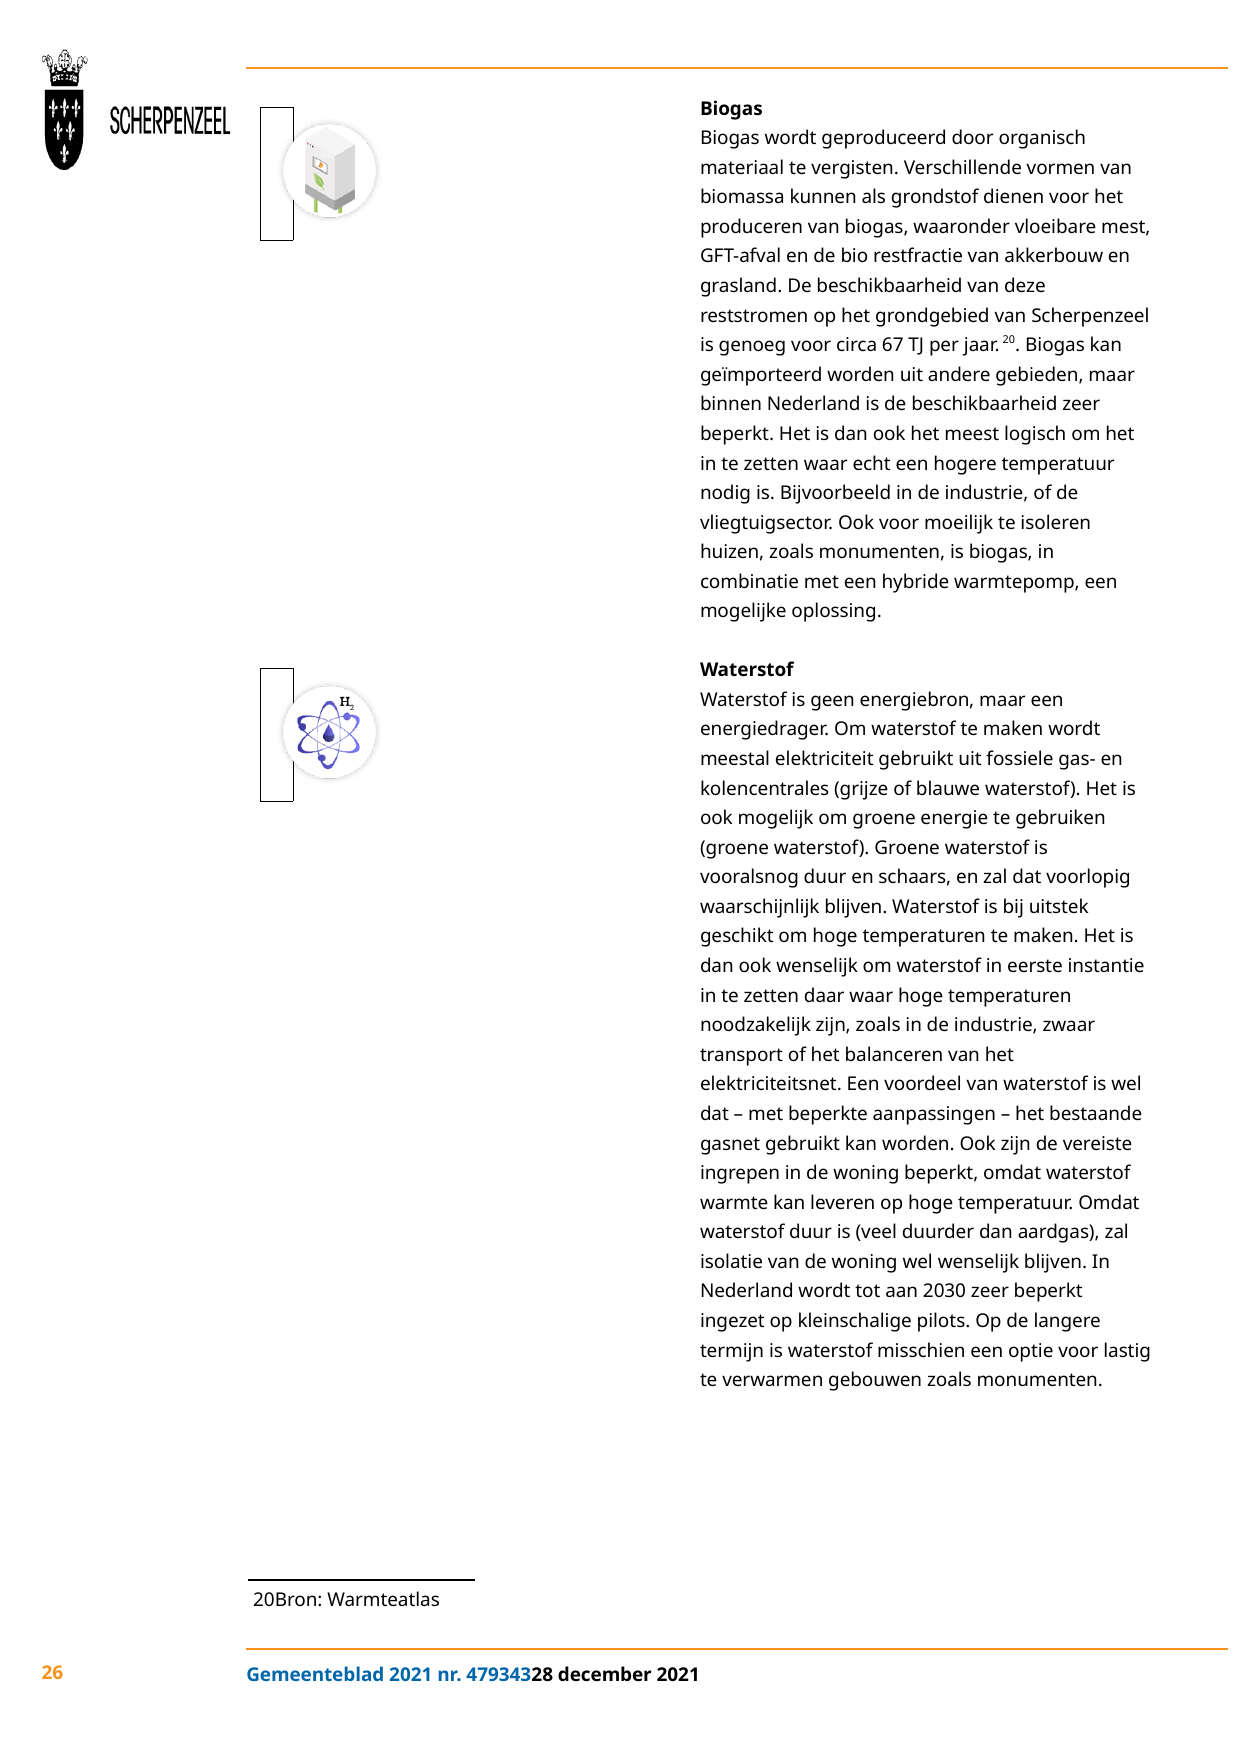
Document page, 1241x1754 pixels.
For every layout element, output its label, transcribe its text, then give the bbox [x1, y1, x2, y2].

table_header Waterstof Waterstof is geen energiebron, maar een energiedrager. Om waterstof te maken wordt meestal elektriciteit gebruikt uit fossiele gas- en kolencentrales (grijze of blauwe waterstof). Het is ook mogelijk om groene energie te gebruiken (groene waterstof). Groene waterstof is vooralsnog duur en schaars, en zal dat voorlopig waarschijnlijk blijven. Waterstof is bij uitstek geschikt om hoge temperaturen te maken. Het is dan ook wenselijk om waterstof in eerste instantie in te zetten daar waar hoge temperaturen noodzakelijk zijn, zoals in de industrie, zwaar transport of het balanceren van het elektriciteitsnet. Een voordeel van waterstof is wel dat – met beperkte aanpassingen – het bestaande gasnet gebruikt kan worden. Ook zijn de vereiste ingrepen in de woning beperkt, omdat waterstof warmte kan leveren op hoge temperatuur. Omdat waterstof duur is (veel duurder dan aardgas), zal isolatie van de woning wel wenselijk blijven. In Nederland wordt tot aan 2030 zeer beperkt ingezet op kleinschalige pilots. Op de langere termijn is waterstof misschien een optie voor lastig te verwarmen gebouwen zoals monumenten. [700, 656, 1152, 1392]
picture [268, 677, 387, 793]
table_header [261, 669, 293, 792]
table_header [248, 793, 700, 1392]
table_header [261, 793, 293, 801]
table_header Biogas Biogas wordt geproduceerd door organisch materiaal te vergisten. Verschillende vormen van biomassa kunnen als grondstof dienen voor het produceren van biogas, waaronder vloeibare mest, GFT-afval en de bio restfractie van akkerbouw en grasland. De beschikbaarheid van deze reststromen op het grondgebied van Scherpenzeel is genoeg voor circa 67 TJ per jaar.. Biogas kan geïmporteerd worden uit andere gebieden, maar binnen Nederland is de beschikbaarheid zeer beperkt. Het is dan ook het meest logisch om het in te zetten waar echt een hogere temperatuur nodig is. Bijvoorbeeld in de industrie, of de vliegtuigsector. Ook voor moeilijk te isoleren huizen, zoals monumenten, is biogas, in combinatie met een hybride warmtepomp, een mogelijke oplossing. [700, 95, 1152, 623]
picture [268, 115, 387, 232]
picture [41, 47, 231, 172]
table_header [248, 95, 700, 623]
table_header [248, 656, 700, 792]
